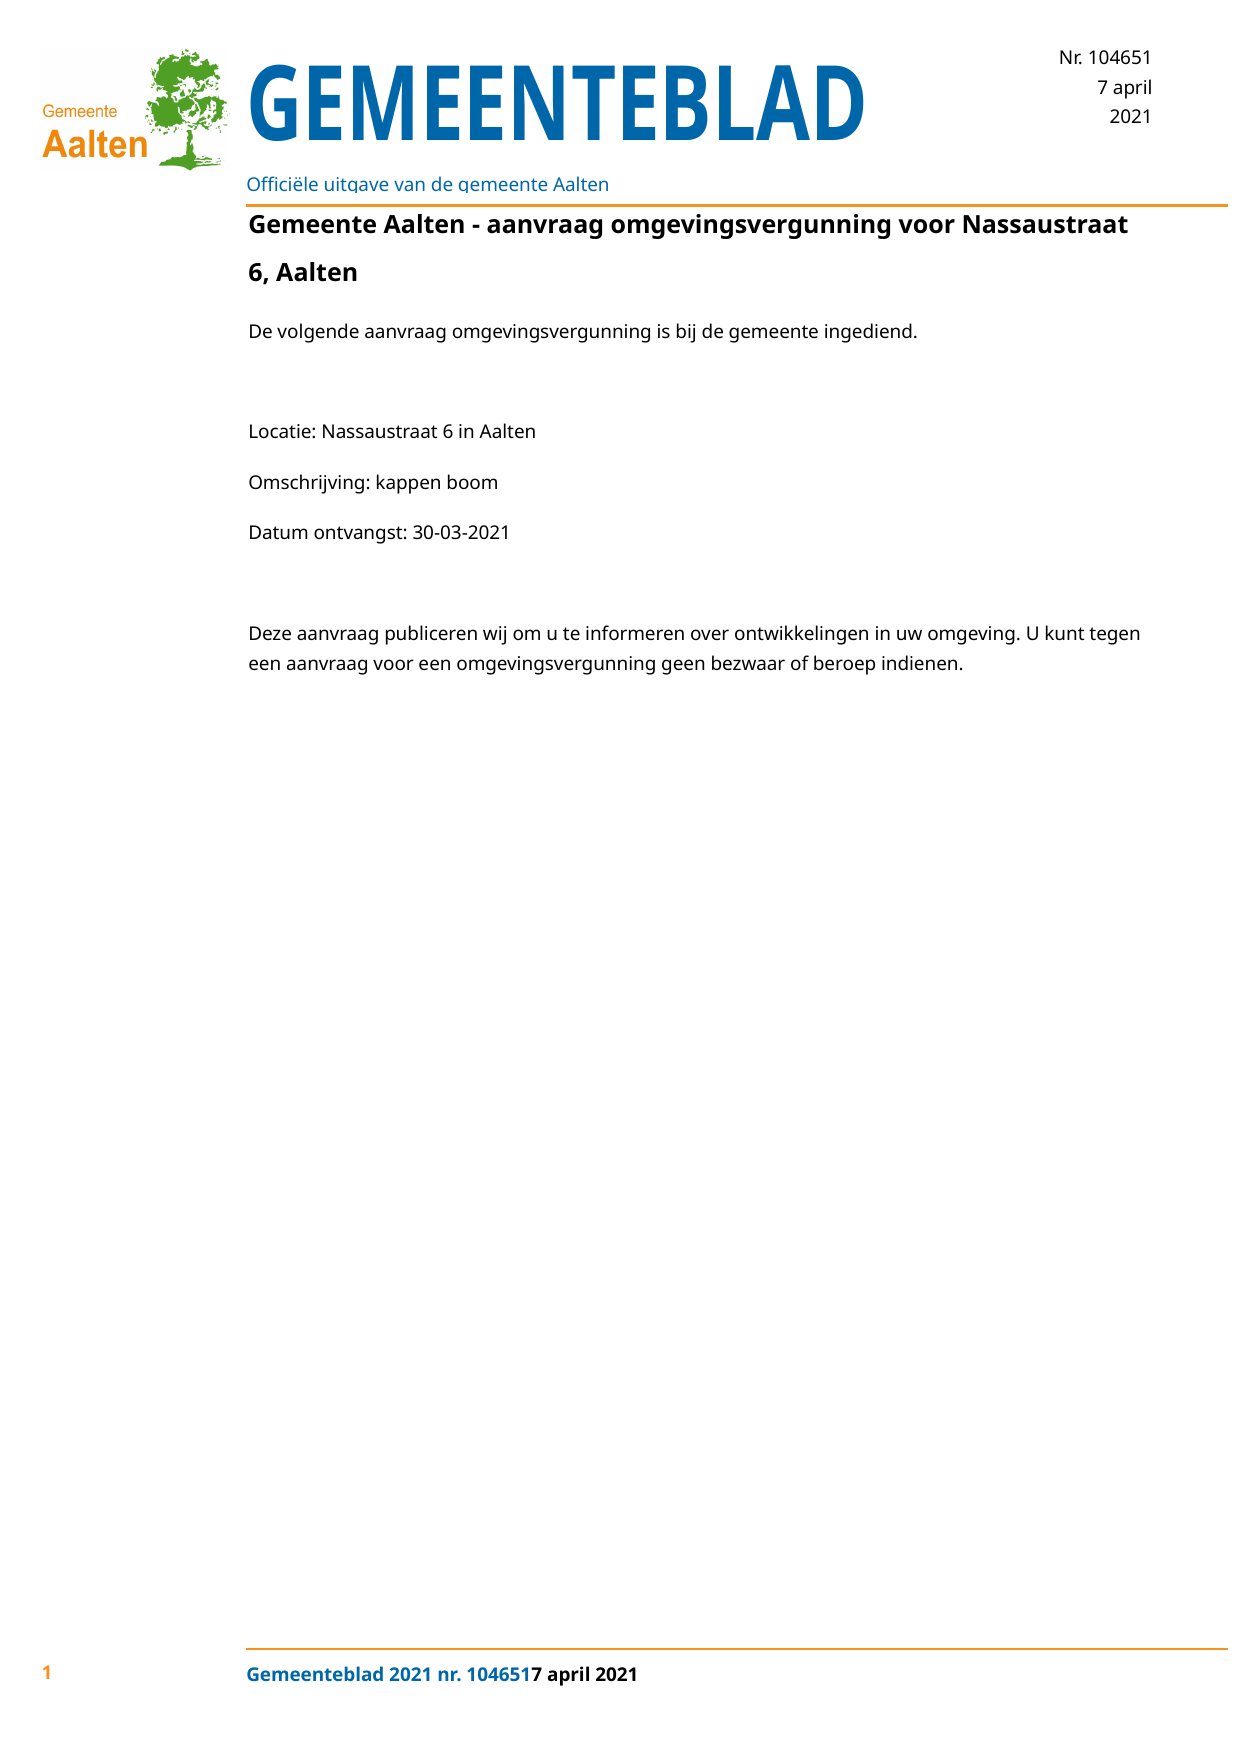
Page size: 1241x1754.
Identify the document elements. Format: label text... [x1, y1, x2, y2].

text Deze aanvraag publiceren wij om u te informeren over ontwikkelingen in uw omgeving. U kunt tegen een aanvraag voor een omgevingsvergunning geen bezwaar of beroep indienen. [248, 620, 1152, 676]
text Datum ontvangst: 30-03-2021 [248, 519, 1152, 545]
text Omschrijving: kappen boom [248, 469, 1152, 495]
text Gemeente Aalten - aanvraag omgevingsvergunning voor Nassaustraat 6, Aalten [248, 207, 1152, 288]
picture [41, 47, 231, 172]
text De volgende aanvraag omgevingsvergunning is bij de gemeente ingediend. [248, 318, 1152, 344]
text Locatie: Nassaustraat 6 in Aalten [248, 419, 1152, 444]
